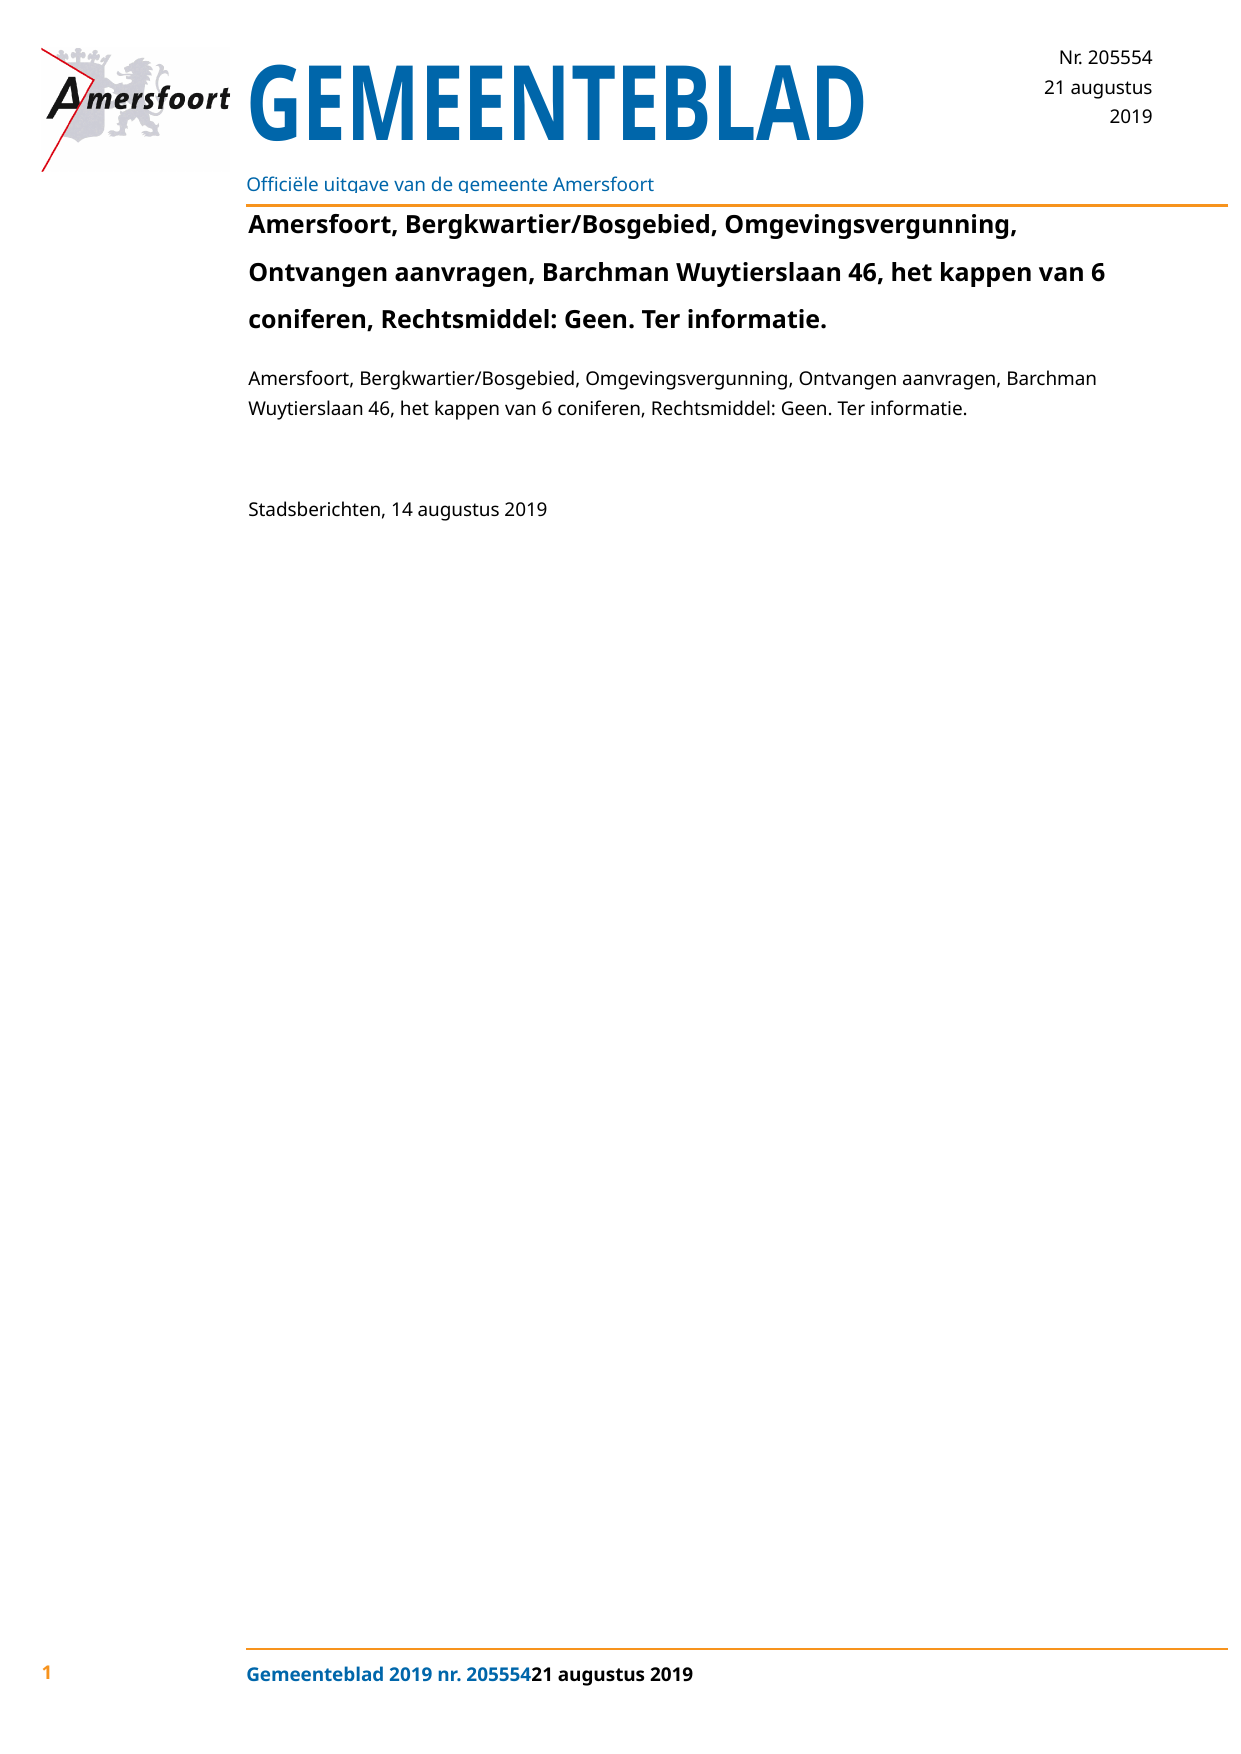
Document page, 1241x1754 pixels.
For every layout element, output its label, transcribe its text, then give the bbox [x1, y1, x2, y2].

text Amersfoort, Bergkwartier/Bosgebied, Omgevingsvergunning, Ontvangen aanvragen, Barchman Wuytierslaan 46, het kappen van 6 coniferen, Rechtsmiddel: Geen. Ter informatie. [248, 207, 1152, 336]
text Stadsberichten, 14 augustus 2019 [248, 496, 1152, 522]
picture [41, 47, 231, 172]
text Amersfoort, Bergkwartier/Bosgebied, Omgevingsvergunning, Ontvangen aanvragen, Barchman Wuytierslaan 46, het kappen van 6 coniferen, Rechtsmiddel: Geen. Ter informatie. [248, 366, 1152, 421]
